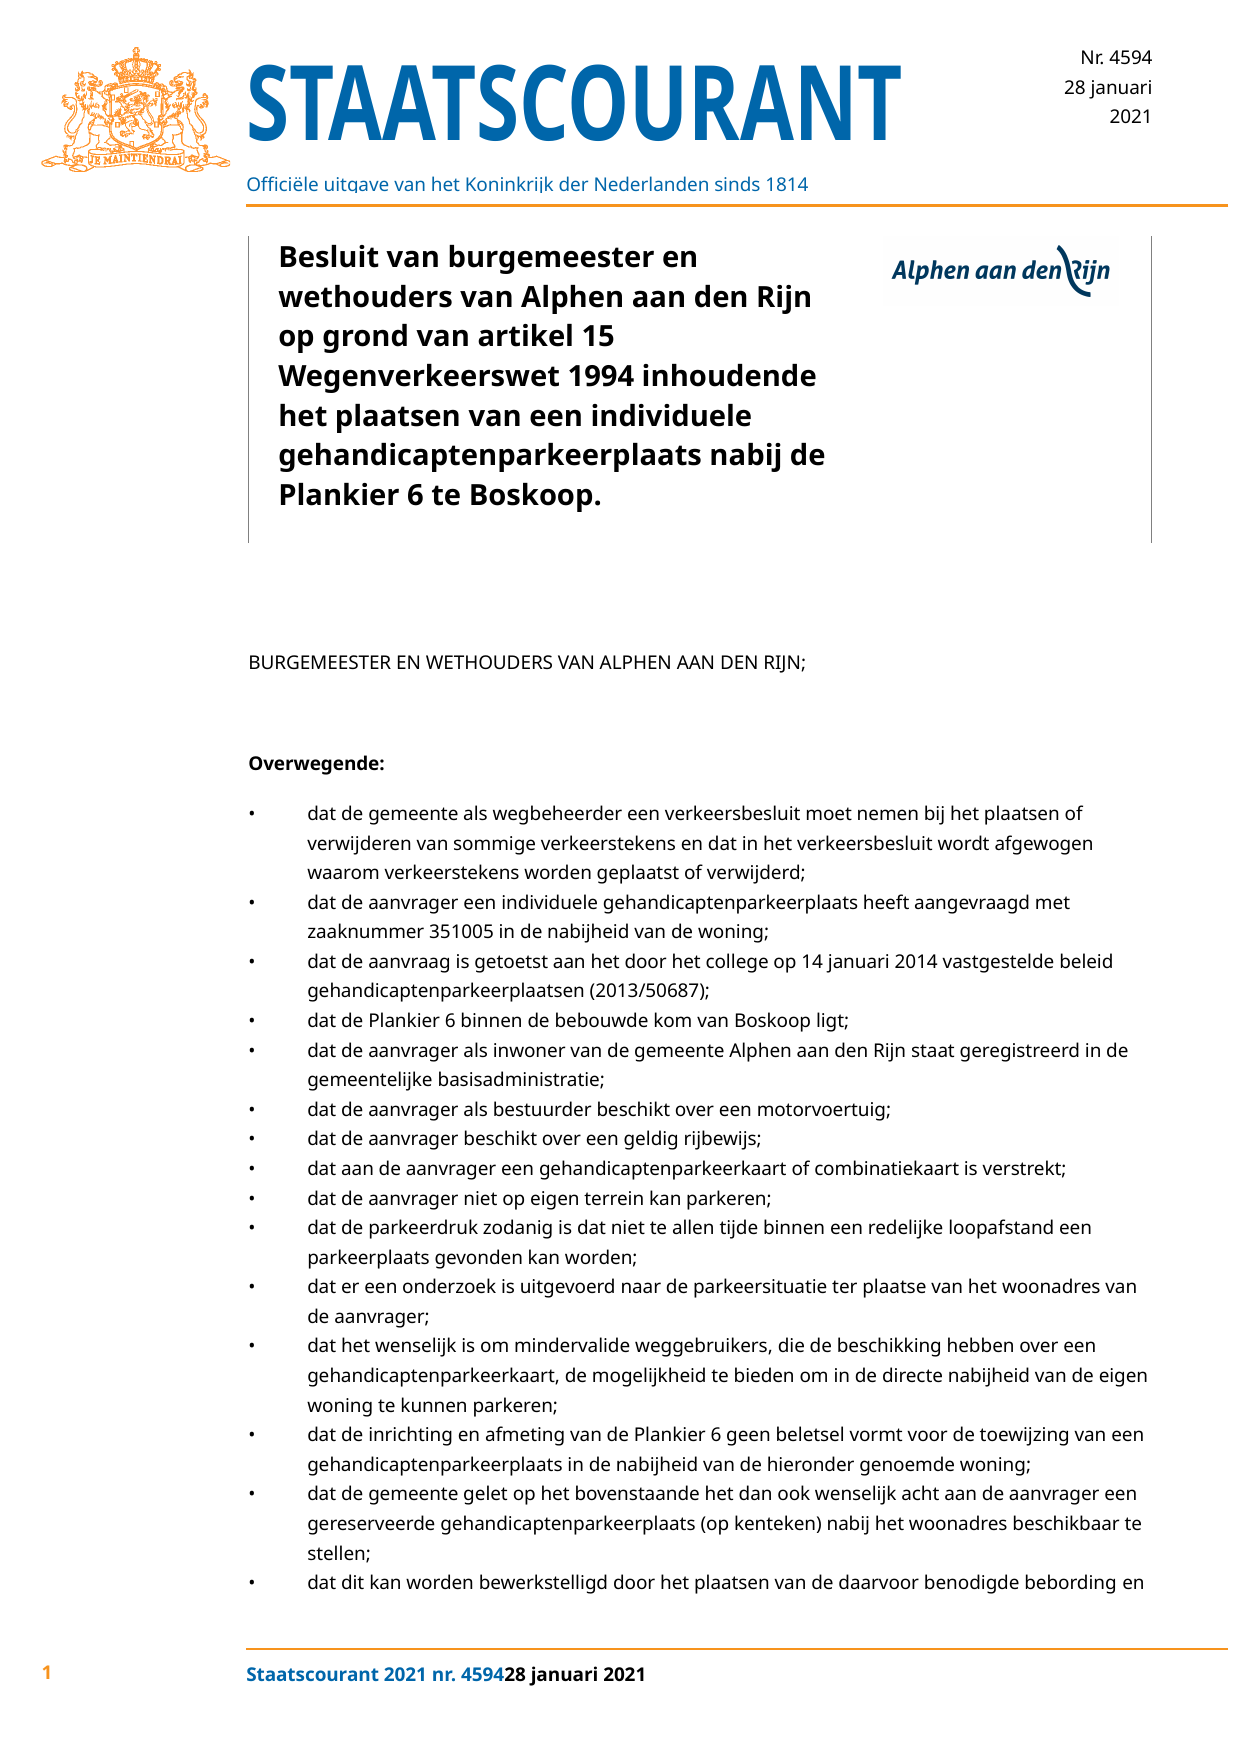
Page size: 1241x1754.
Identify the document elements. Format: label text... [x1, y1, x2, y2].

list dat de gemeente gelet op het bovenstaande het dan ook wenselijk acht aan de aanvrager een gereserveerde gehandicaptenparkeerplaats (op kenteken) nabij het woonadres beschikbaar te stellen; [248, 1481, 1152, 1565]
list dat de aanvrager beschikt over een geldig rijbewijs; [248, 1126, 1152, 1151]
list dat dit kan worden bewerkstelligd door het plaatsen van de daarvoor benodigde bebording en [248, 1569, 1152, 1595]
list dat de aanvrager als inwoner van de gemeente Alphen aan den Rijn staat geregistreerd in de gemeentelijke basisadministratie; [248, 1037, 1152, 1092]
table_header [850, 236, 1151, 543]
picture [41, 47, 231, 172]
list dat de aanvraag is getoetst aan het door het college op 14 januari 2014 vastgestelde beleid gehandicaptenparkeerplaatsen (2013/50687); [248, 948, 1152, 1003]
list dat de gemeente als wegbeheerder een verkeersbesluit moet nemen bij het plaatsen of verwijderen van sommige verkeerstekens en dat in het verkeersbesluit wordt afgewogen waarom verkeerstekens worden geplaatst of verwijderd; [248, 800, 1152, 885]
list dat de inrichting en afmeting van de Plankier 6 geen beletsel vormt voor de toewijzing van een gehandicaptenparkeerplaats in de nabijheid van de hieronder genoemde woning; [248, 1421, 1152, 1477]
list dat de parkeerdruk zodanig is dat niet te allen tijde binnen een redelijke loopafstand een parkeerplaats gevonden kan worden; [248, 1214, 1152, 1269]
table_header Besluit van burgemeester en wethouders van Alphen aan den Rijn op grond van artikel 15 Wegenverkeerswet 1994 inhoudende het plaatsen van een individuele gehandicaptenparkeerplaats nabij de Plankier 6 te Boskoop. [249, 236, 850, 543]
list dat er een onderzoek is uitgevoerd naar de parkeersituatie ter plaatse van het woonadres van de aanvrager; [248, 1273, 1152, 1329]
list dat de Plankier 6 binnen de bebouwde kom van Boskoop ligt; [248, 1007, 1152, 1033]
text BURGEMEESTER EN WETHOUDERS VAN ALPHEN AAN DEN RIJN; [248, 649, 1152, 674]
list dat de aanvrager niet op eigen terrein kan parkeren; [248, 1185, 1152, 1210]
text Overwegende: [248, 750, 1152, 775]
list dat het wenselijk is om mindervalide weggebruikers, die de beschikking hebben over een gehandicaptenparkeerkaart, de mogelijkheid te bieden om in de directe nabijheid van de eigen woning te kunnen parkeren; [248, 1333, 1152, 1417]
list dat de aanvrager een individuele gehandicaptenparkeerplaats heeft aangevraagd met zaaknummer 351005 in de nabijheid van de woning; [248, 889, 1152, 944]
list dat de aanvrager als bestuurder beschikt over een motorvoertuig; [248, 1096, 1152, 1122]
picture [882, 236, 1119, 306]
list dat aan de aanvrager een gehandicaptenparkeerkaart of combinatiekaart is verstrekt; [248, 1155, 1152, 1181]
